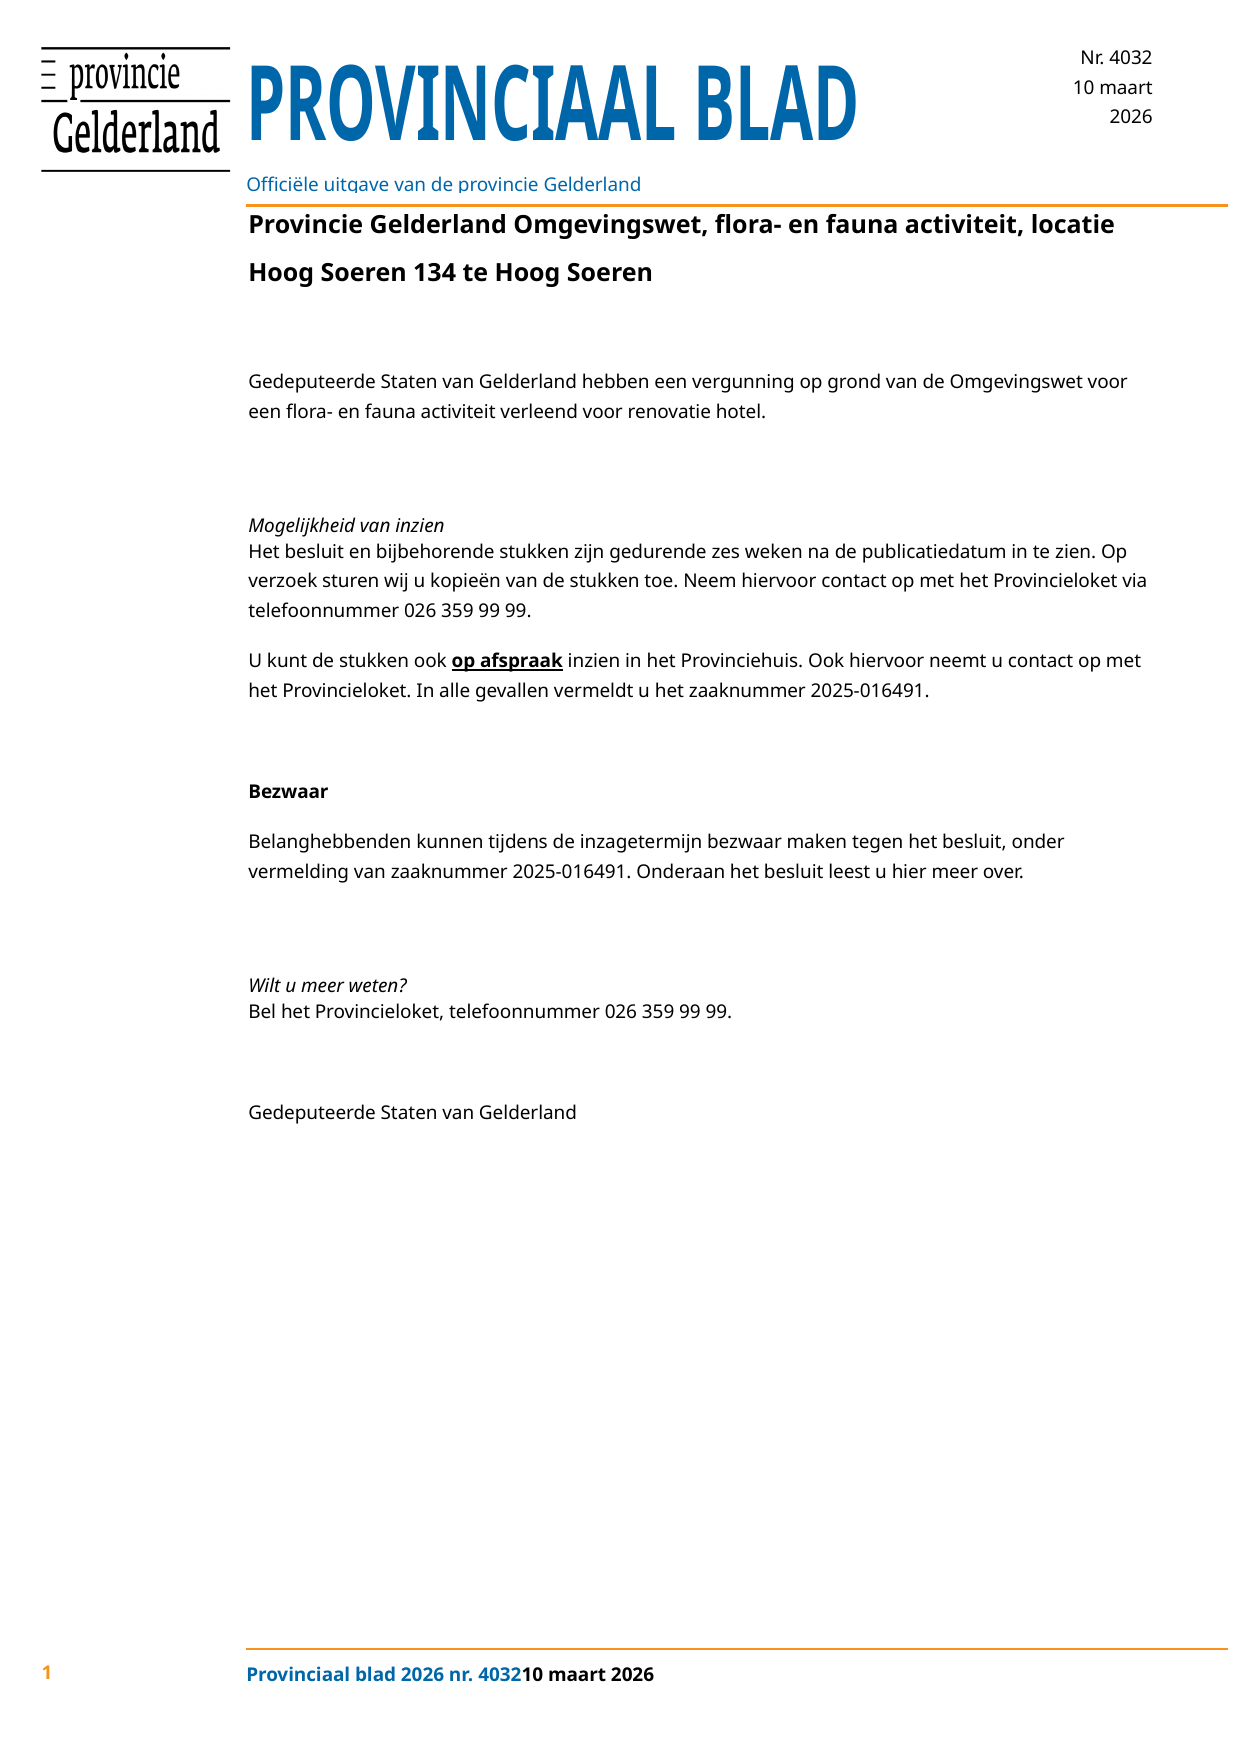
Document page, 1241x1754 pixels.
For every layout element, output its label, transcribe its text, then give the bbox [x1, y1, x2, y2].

text U kunt de stukken ook op afspraak inzien in het Provinciehuis. Ook hiervoor neemt u contact op met het Provincieloket. In alle gevallen vermeldt u het zaaknummer 2025-016491. [248, 648, 1152, 703]
text Gedeputeerde Staten van Gelderland hebben een vergunning op grond van de Omgevingswet voor een flora- en fauna activiteit verleend voor renovatie hotel. [248, 368, 1152, 424]
text Gedeputeerde Staten van Gelderland [248, 1099, 1152, 1125]
text Bezwaar [248, 778, 1152, 804]
picture [41, 47, 231, 172]
text Bel het Provincieloket, telefoonnummer 026 359 99 99. [248, 998, 1152, 1024]
text Het besluit en bijbehorende stukken zijn gedurende zes weken na de publicatiedatum in te zien. Op verzoek sturen wij u kopieën van de stukken toe. Neem hiervoor contact op met het Provincieloket via telefoonnummer 026 359 99 99. [248, 538, 1152, 623]
text Provincie Gelderland Omgevingswet, flora- en fauna activiteit, locatie Hoog Soeren 134 te Hoog Soeren [248, 207, 1152, 288]
text Mogelijkheid van inzien [248, 512, 1152, 538]
text Belanghebbenden kunnen tijdens de inzagetermijn bezwaar maken tegen het besluit, onder vermelding van zaaknummer 2025-016491. Onderaan het besluit leest u hier meer over. [248, 828, 1152, 884]
text Wilt u meer weten? [248, 972, 1152, 998]
